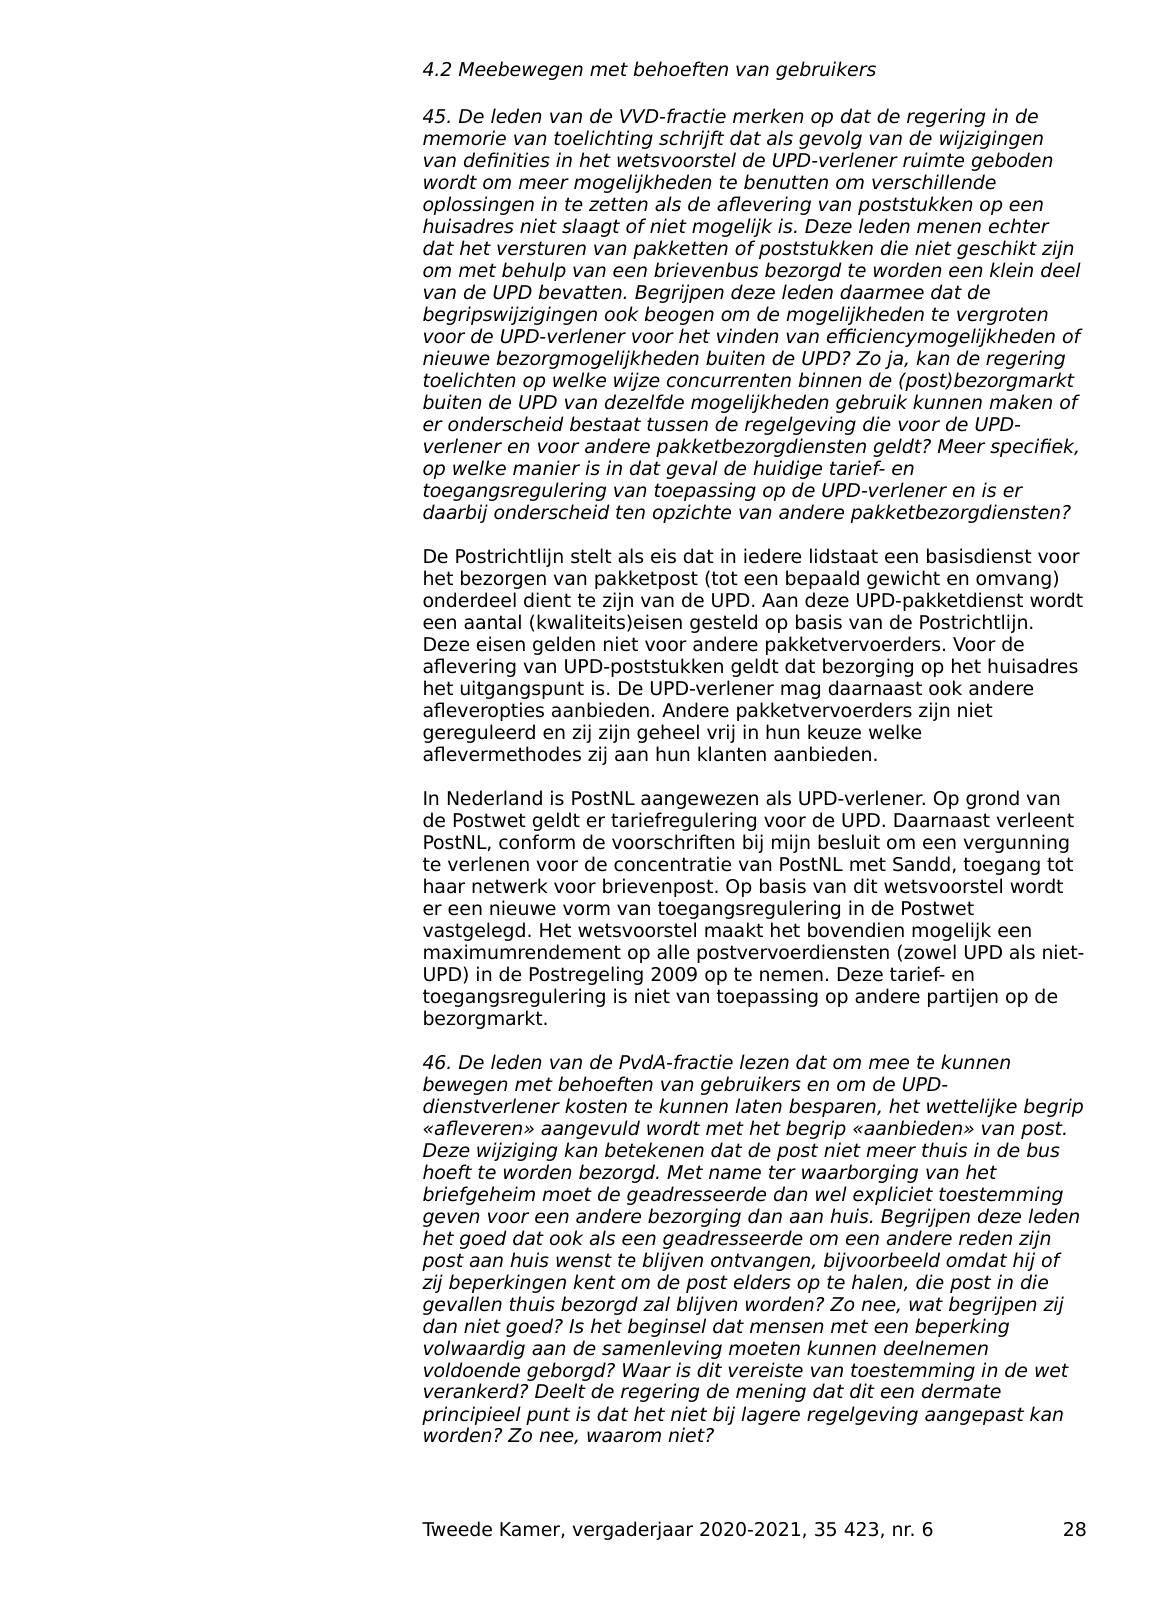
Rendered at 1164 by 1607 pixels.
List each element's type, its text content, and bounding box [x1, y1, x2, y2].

text 45. De leden van de VVD-fractie merken op dat de regering in de memorie van toelichting schrijft dat als gevolg van de wijzigingen van definities in het wetsvoorstel de UPD-verlener ruimte geboden wordt om meer mogelijkheden te benutten om verschillende oplossingen in te zetten als de aflevering van poststukken op een huisadres niet slaagt of niet mogelijk is. Deze leden menen echter dat het versturen van pakketten of poststukken die niet geschikt zijn om met behulp van een brievenbus bezorgd te worden een klein deel van de UPD bevatten. Begrijpen deze leden daarmee dat de begripswijzigingen ook beogen om de mogelijkheden te vergroten voor de UPD-verlener voor het vinden van efficiencymogelijkheden of nieuwe bezorgmogelijkheden buiten de UPD? Zo ja, kan de regering toelichten op welke wijze concurrenten binnen de (post)bezorgmarkt buiten de UPD van dezelfde mogelijkheden gebruik kunnen maken of er onderscheid bestaat tussen de regelgeving die voor de UPD-verlener en voor andere pakketbezorgdiensten geldt? Meer specifiek, op welke manier is in dat geval de huidige tarief- en toegangsregulering van toepassing op de UPD-verlener en is er daarbij onderscheid ten opzichte van andere pakketbezorgdiensten? [422, 106, 1087, 524]
text De Postrichtlijn stelt als eis dat in iedere lidstaat een basisdienst voor het bezorgen van pakketpost (tot een bepaald gewicht en omvang) onderdeel dient te zijn van de UPD. Aan deze UPD-pakketdienst wordt een aantal (kwaliteits)eisen gesteld op basis van de Postrichtlijn. Deze eisen gelden niet voor andere pakketvervoerders. Voor de aflevering van UPD-poststukken geldt dat bezorging op het huisadres het uitgangspunt is. De UPD-verlener mag daarnaast ook andere afleveropties aanbieden. Andere pakketvervoerders zijn niet gereguleerd en zij zijn geheel vrij in hun keuze welke aflevermethodes zij aan hun klanten aanbieden. [422, 546, 1087, 766]
subtitle 4.2 Meebewegen met behoeften van gebruikers [422, 59, 1087, 81]
text In Nederland is PostNL aangewezen als UPD-verlener. Op grond van de Postwet geldt er tariefregulering voor de UPD. Daarnaast verleent PostNL, conform de voorschriften bij mijn besluit om een vergunning te verlenen voor de concentratie van PostNL met Sandd, toegang tot haar netwerk voor brievenpost. Op basis van dit wetsvoorstel wordt er een nieuwe vorm van toegangsregulering in de Postwet vastgelegd. Het wetsvoorstel maakt het bovendien mogelijk een maximumrendement op alle postvervoerdiensten (zowel UPD als niet-UPD) in de Postregeling 2009 op te nemen. Deze tarief- en toegangsregulering is niet van toepassing op andere partijen op de bezorgmarkt. [422, 788, 1087, 1029]
text 46. De leden van de PvdA-fractie lezen dat om mee te kunnen bewegen met behoeften van gebruikers en om de UPD-dienstverlener kosten te kunnen laten besparen, het wettelijke begrip «afleveren» aangevuld wordt met het begrip «aanbieden» van post. Deze wijziging kan betekenen dat de post niet meer thuis in de bus hoeft te worden bezorgd. Met name ter waarborging van het briefgeheim moet de geadresseerde dan wel expliciet toestemming geven voor een andere bezorging dan aan huis. Begrijpen deze leden het goed dat ook als een geadresseerde om een andere reden zijn post aan huis wenst te blijven ontvangen, bijvoorbeeld omdat hij of zij beperkingen kent om de post elders op te halen, die post in die gevallen thuis bezorgd zal blijven worden? Zo nee, wat begrijpen zij dan niet goed? Is het beginsel dat mensen met een beperking volwaardig aan de samenleving moeten kunnen deelnemen voldoende geborgd? Waar is dit vereiste van toestemming in de wet verankerd? Deelt de regering de mening dat dit een dermate principieel punt is dat het niet bij lagere regelgeving aangepast kan worden? Zo nee, waarom niet? [422, 1052, 1087, 1447]
